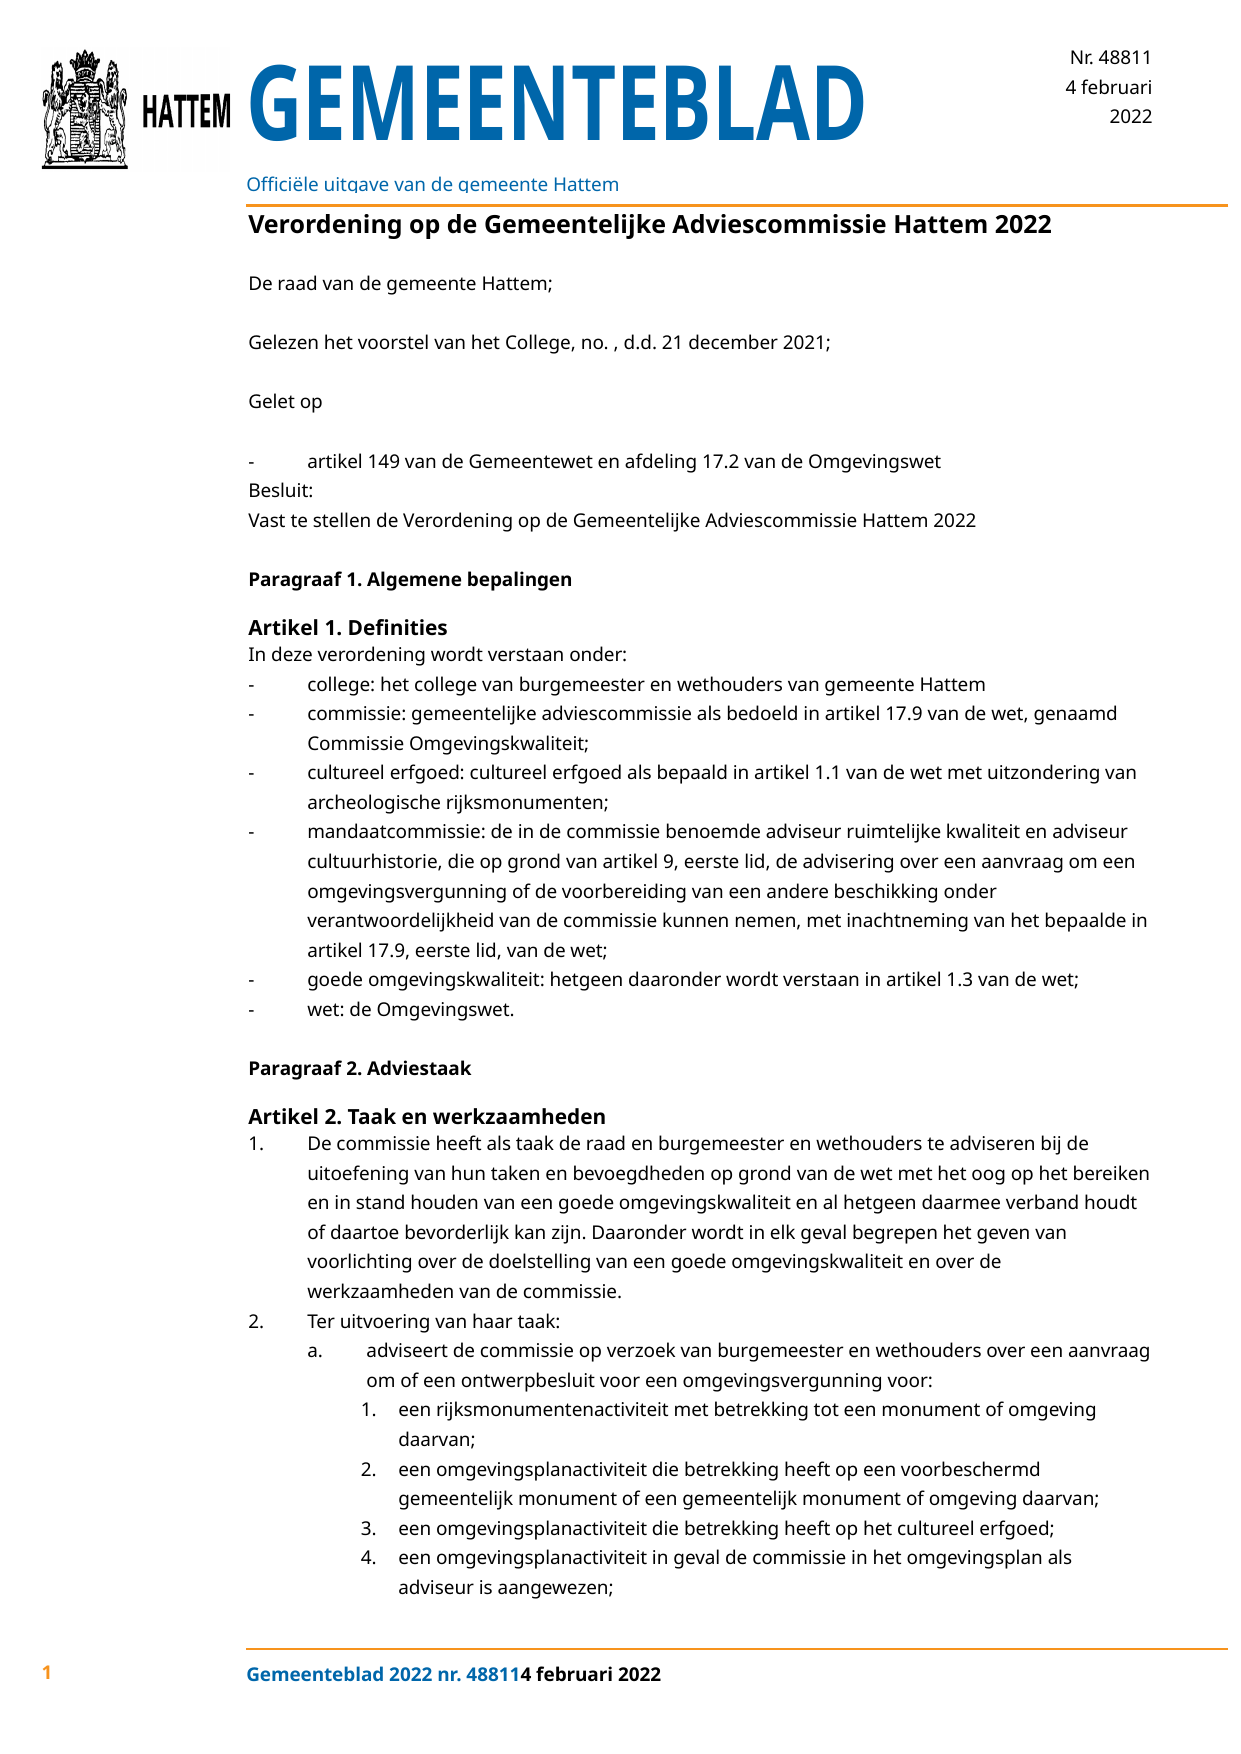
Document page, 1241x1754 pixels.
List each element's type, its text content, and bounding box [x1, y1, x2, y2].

list een rijksmonumentenactiviteit met betrekking tot een monument of omgeving daarvan; [361, 1397, 1152, 1452]
picture [41, 47, 231, 172]
text Artikel 2. Taak en werkzaamheden [248, 1102, 1152, 1130]
list Ter uitvoering van haar taak: [248, 1308, 1152, 1333]
list mandaatcommissie: de in de commissie benoemde adviseur ruimtelijke kwaliteit en adviseur cultuurhistorie, die op grond van artikel 9, eerste lid, de advisering over een aanvraag om een omgevingsvergunning of de voorbereiding van een andere beschikking onder verantwoordelijkheid van de commissie kunnen nemen, met inachtneming van het bepaalde in artikel 17.9, eerste lid, van de wet; [248, 819, 1152, 963]
list De commissie heeft als taak de raad en burgemeester en wethouders te adviseren bij de uitoefening van hun taken en bevoegdheden op grond van de wet met het oog op het bereiken en in stand houden van een goede omgevingskwaliteit en al hetgeen daarmee verband houdt of daartoe bevorderlijk kan zijn. Daaronder wordt in elk geval begrepen het geven van voorlichting over de doelstelling van een goede omgevingskwaliteit en over de werkzaamheden van de commissie. [248, 1130, 1152, 1304]
text Besluit: [248, 477, 1152, 503]
list college: het college van burgemeester en wethouders van gemeente Hattem [248, 671, 1152, 696]
list een omgevingsplanactiviteit in geval de commissie in het omgevingsplan als adviseur is aangewezen; [361, 1544, 1152, 1600]
list wet: de Omgevingswet. [248, 996, 1152, 1022]
text Vast te stellen de Verordening op de Gemeentelijke Adviescommissie Hattem 2022 [248, 507, 1152, 533]
text Paragraaf 1. Algemene bepalingen [248, 566, 1152, 592]
list cultureel erfgoed: cultureel erfgoed als bepaald in artikel 1.1 van de wet met uitzondering van archeologische rijksmonumenten; [248, 759, 1152, 815]
list een omgevingsplanactiviteit die betrekking heeft op het cultureel erfgoed; [361, 1515, 1152, 1541]
list een omgevingsplanactiviteit die betrekking heeft op een voorbeschermd gemeentelijk monument of een gemeentelijk monument of omgeving daarvan; [361, 1456, 1152, 1511]
text In deze verordening wordt verstaan onder: [248, 641, 1152, 667]
list commissie: gemeentelijke adviescommissie als bedoeld in artikel 17.9 van de wet, genaamd Commissie Omgevingskwaliteit; [248, 700, 1152, 756]
list goede omgevingskwaliteit: hetgeen daaronder wordt verstaan in artikel 1.3 van de wet; [248, 967, 1152, 992]
text Gelet op [248, 389, 1152, 414]
text De raad van de gemeente Hattem; [248, 270, 1152, 296]
list adviseert de commissie op verzoek van burgemeester en wethouders over een aanvraag om of een ontwerpbesluit voor een omgevingsvergunning voor: [307, 1337, 1152, 1393]
text Paragraaf 2. Adviestaak [248, 1055, 1152, 1081]
text Gelezen het voorstel van het College, no. , d.d. 21 december 2021; [248, 329, 1152, 355]
text Verordening op de Gemeentelijke Adviescommissie Hattem 2022 [248, 207, 1152, 241]
list artikel 149 van de Gemeentewet en afdeling 17.2 van de Omgevingswet [248, 448, 1152, 473]
text Artikel 1. Definities [248, 613, 1152, 641]
